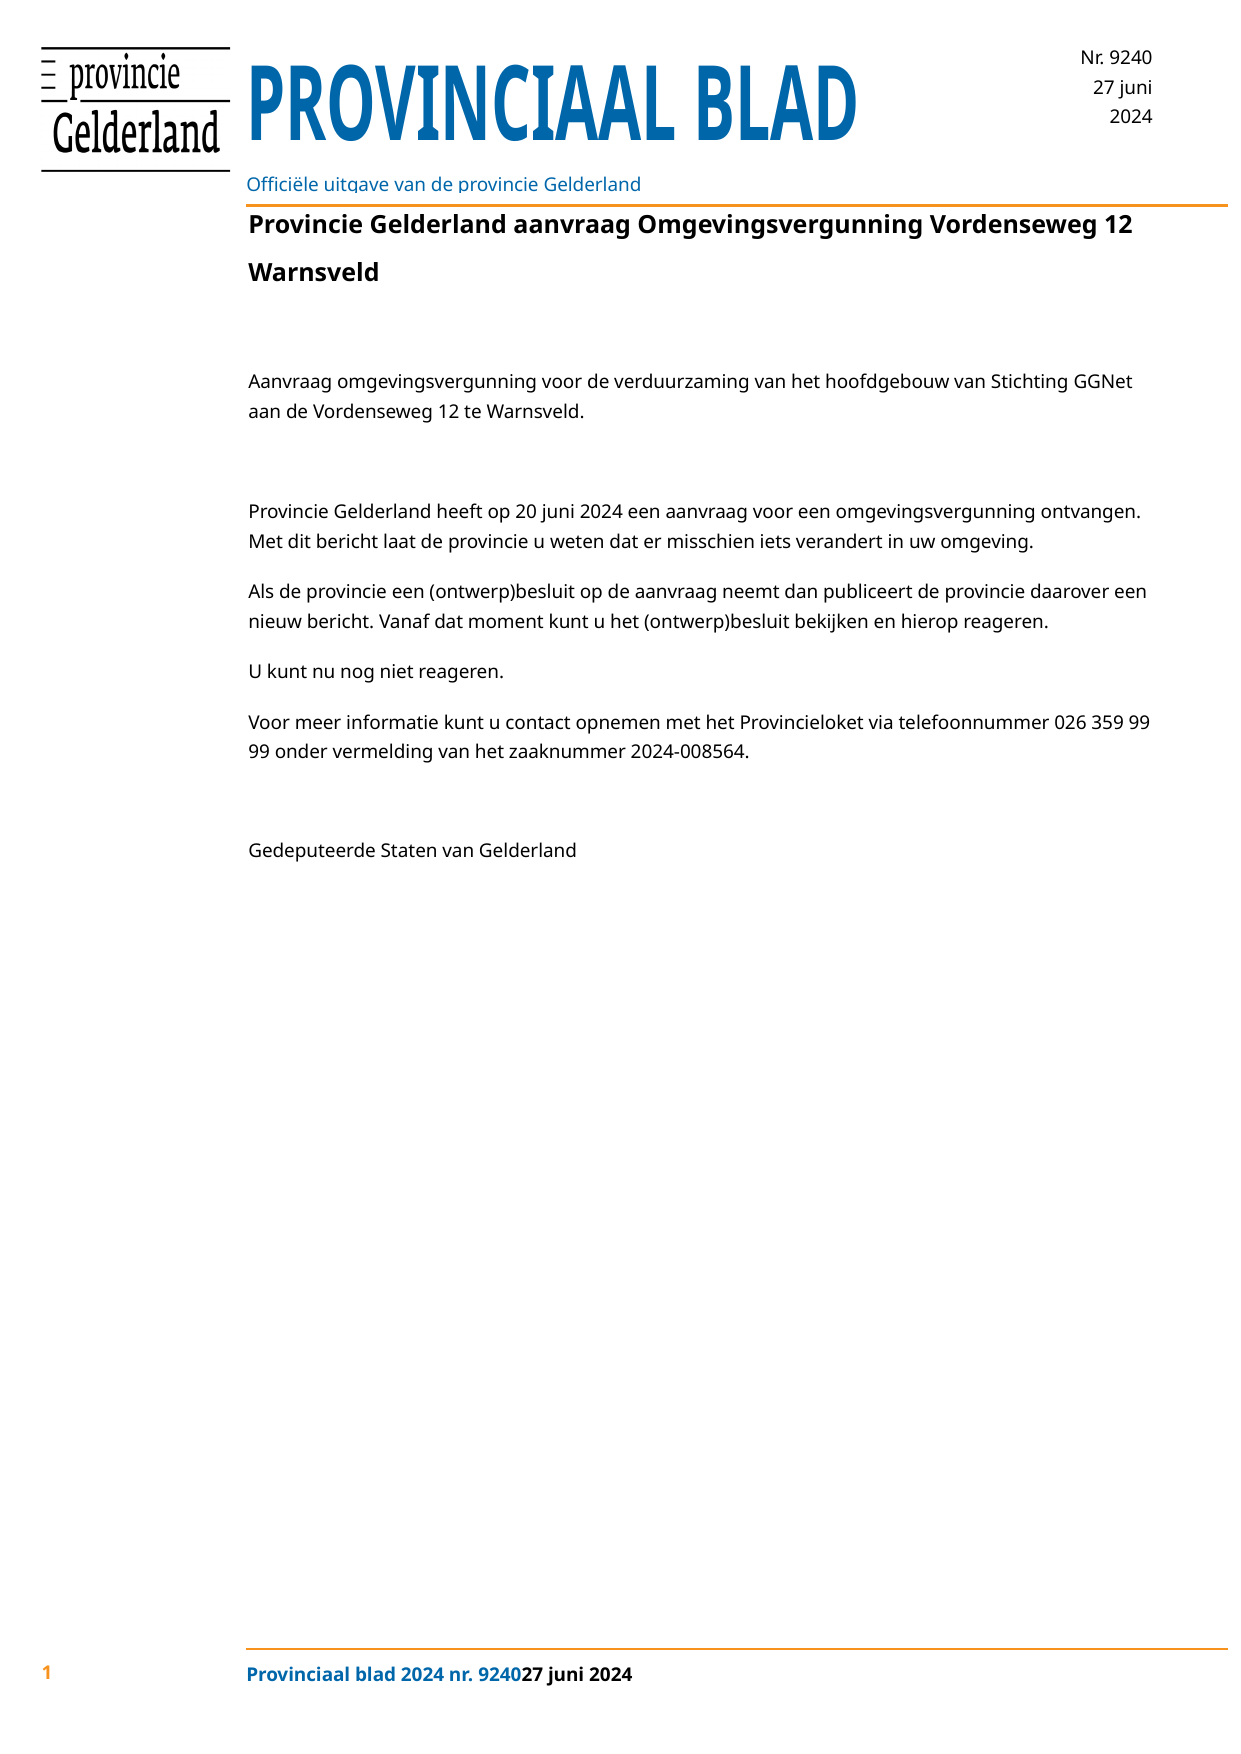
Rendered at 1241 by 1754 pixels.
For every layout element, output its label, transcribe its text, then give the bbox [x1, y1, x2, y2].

text Als de provincie een (ontwerp)besluit op de aanvraag neemt dan publiceert de provincie daarover een nieuw bericht. Vanaf dat moment kunt u het (ontwerp)besluit bekijken en hierop reageren. [248, 579, 1152, 634]
picture [41, 47, 231, 172]
text Voor meer informatie kunt u contact opnemen met het Provincieloket via telefoonnummer 026 359 99 99 onder vermelding van het zaaknummer 2024-008564. [248, 709, 1152, 764]
text Provincie Gelderland heeft op 20 juni 2024 een aanvraag voor een omgevingsvergunning ontvangen. Met dit bericht laat de provincie u weten dat er misschien iets verandert in uw omgeving. [248, 499, 1152, 554]
text U kunt nu nog niet reageren. [248, 659, 1152, 684]
text Gedeputeerde Staten van Gelderland [248, 837, 1152, 863]
text Aanvraag omgevingsvergunning voor de verduurzaming van het hoofdgebouw van Stichting GGNet aan de Vordenseweg 12 te Warnsveld. [248, 368, 1152, 424]
text Provincie Gelderland aanvraag Omgevingsvergunning Vordenseweg 12 Warnsveld [248, 207, 1152, 288]
